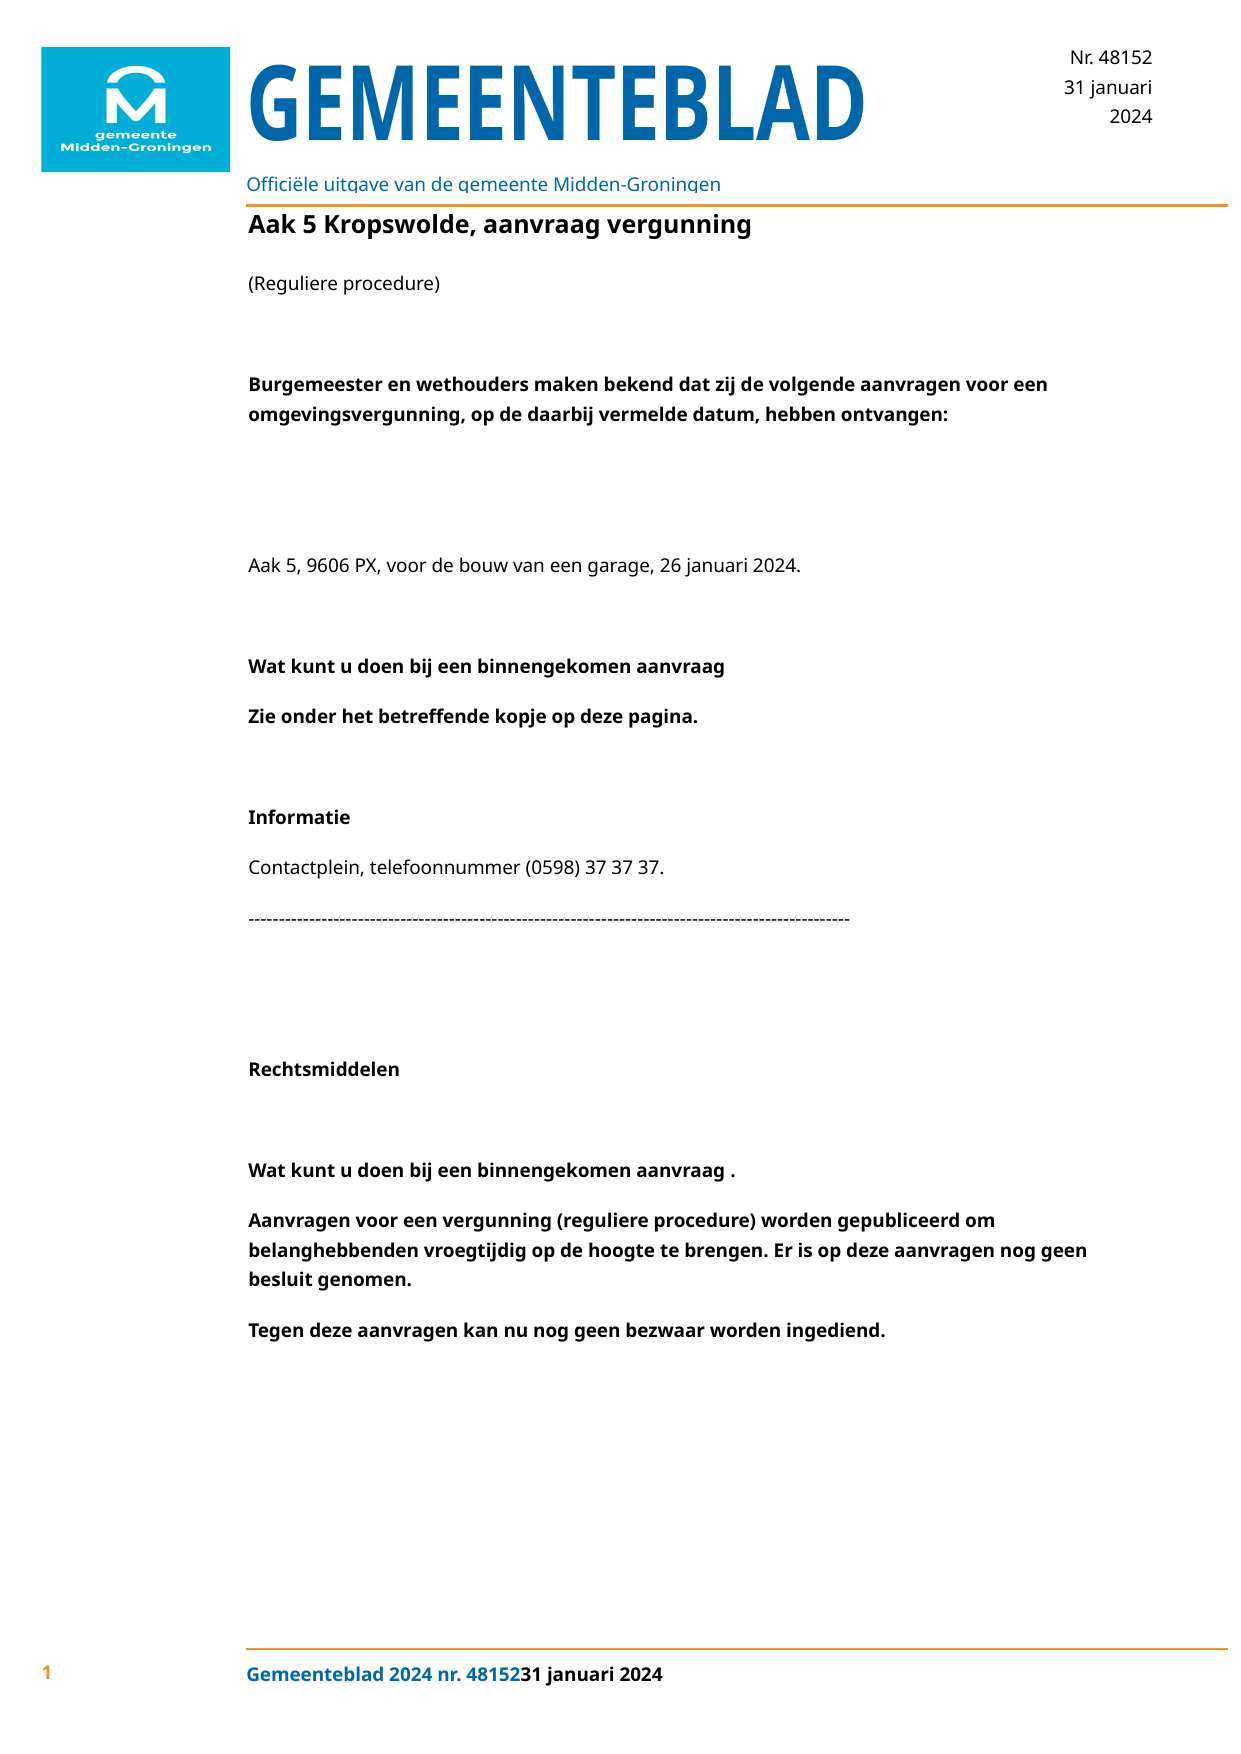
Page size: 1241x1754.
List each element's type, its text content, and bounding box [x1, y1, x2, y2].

text Burgemeester en wethouders maken bekend dat zij de volgende aanvragen voor een omgevingsvergunning, op de daarbij vermelde datum, hebben ontvangen: [248, 371, 1152, 426]
text Wat kunt u doen bij een binnengekomen aanvraag [248, 653, 1152, 678]
text Aanvragen voor een vergunning (reguliere procedure) worden gepubliceerd om belanghebbenden vroegtijdig op de hoogte te brengen. Er is op deze aanvragen nog geen besluit genomen. [248, 1207, 1152, 1292]
text (Reguliere procedure) [248, 270, 1152, 296]
text Contactplein, telefoonnummer (0598) 37 37 37. [248, 854, 1152, 880]
text Informatie [248, 804, 1152, 830]
text Rechtsmiddelen [248, 1056, 1152, 1082]
text Wat kunt u doen bij een binnengekomen aanvraag . [248, 1157, 1152, 1183]
text Aak 5 Kropswolde, aanvraag vergunning [248, 207, 1152, 241]
text Zie onder het betreffende kopje op deze pagina. [248, 703, 1152, 729]
picture [108, 66, 164, 82]
text Aak 5, 9606 PX, voor de bouw van een garage, 26 januari 2024. [248, 552, 1152, 578]
text --------------------------------------------------------------------------------------------------- [248, 905, 1152, 931]
picture [107, 89, 165, 122]
text Tegen deze aanvragen kan nu nog geen bezwaar worden ingediend. [248, 1317, 1152, 1343]
picture [184, 146, 190, 153]
